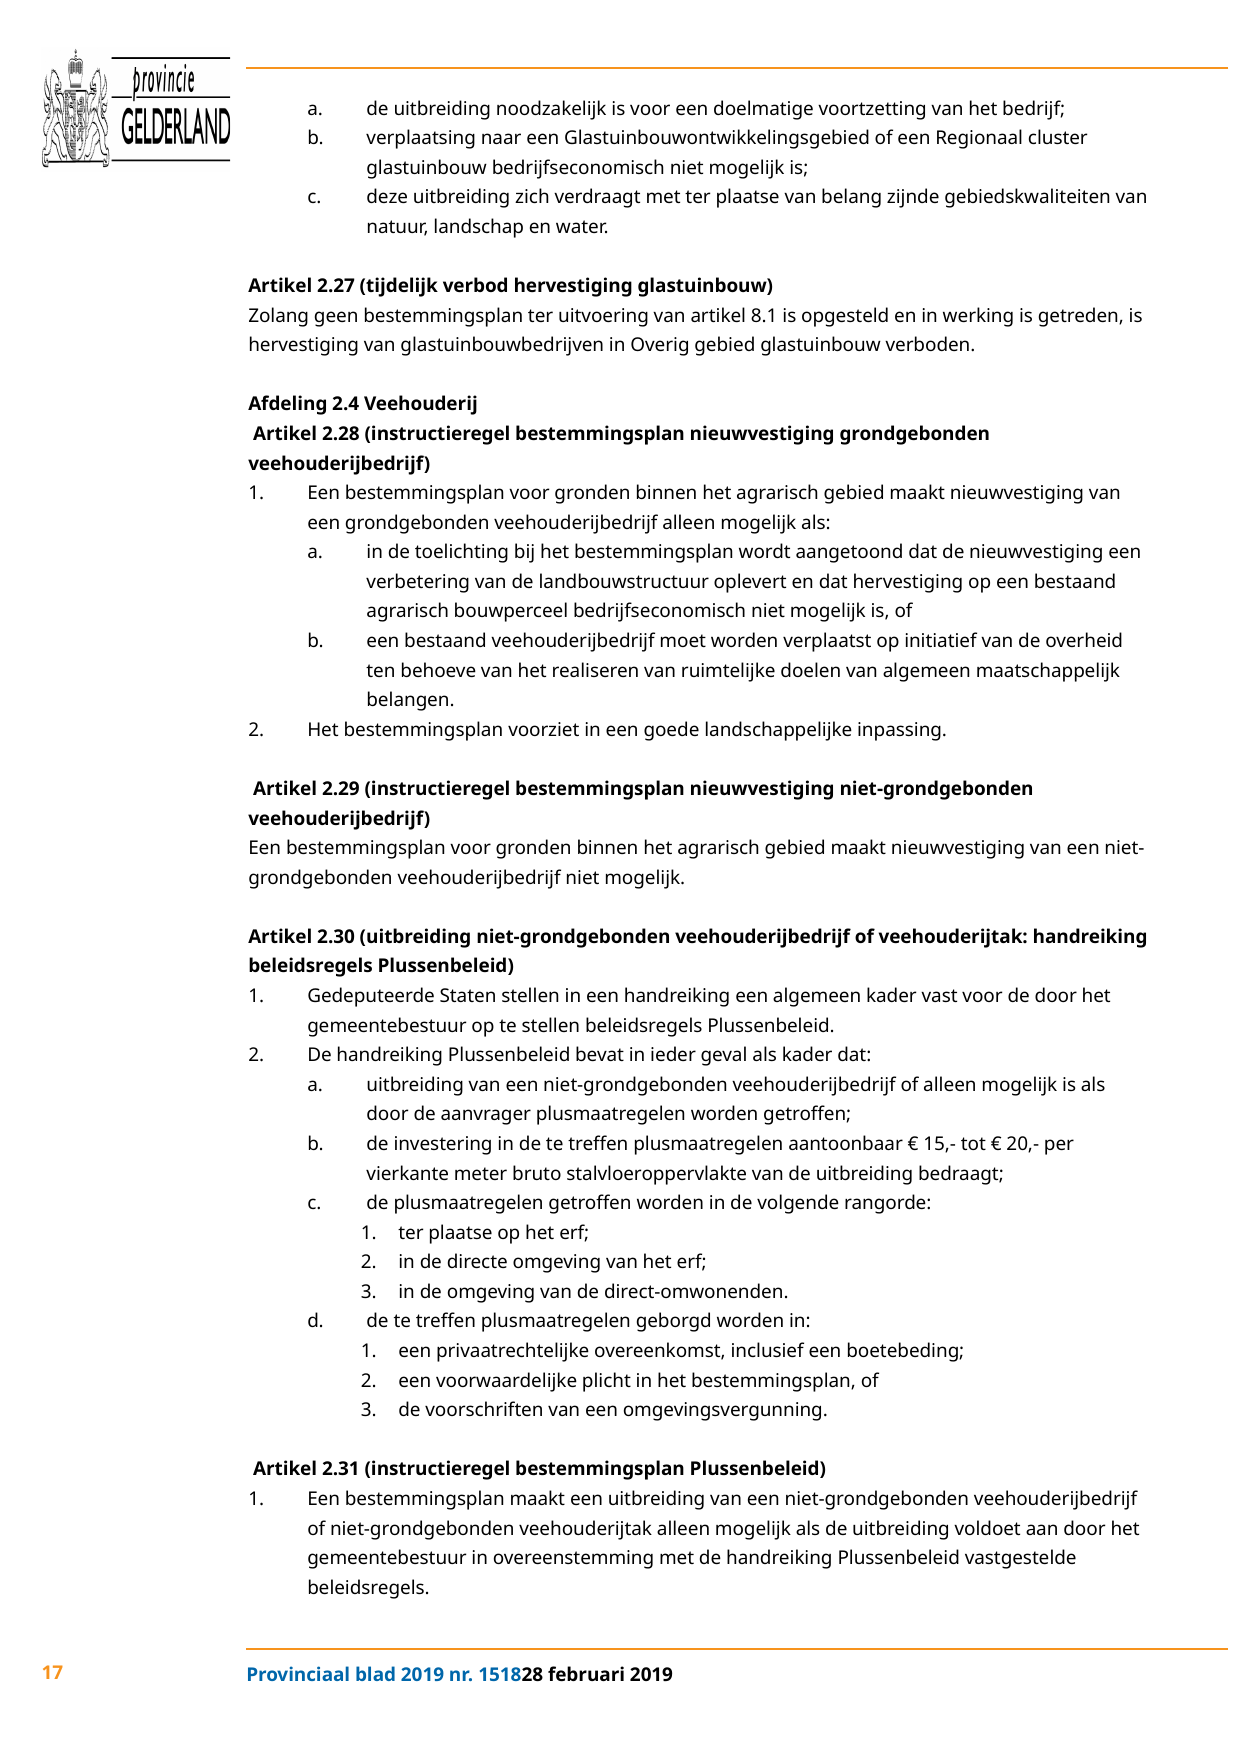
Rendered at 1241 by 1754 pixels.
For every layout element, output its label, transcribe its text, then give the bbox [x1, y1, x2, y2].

text Een bestemmingsplan voor gronden binnen het agrarisch gebied maakt nieuwvestiging van een niet-grondgebonden veehouderijbedrijf niet mogelijk. [248, 834, 1152, 890]
list De handreiking Plussenbeleid bevat in ieder geval als kader dat: [248, 1041, 1152, 1067]
list Een bestemmingsplan voor gronden binnen het agrarisch gebied maakt nieuwvestiging van een grondgebonden veehouderijbedrijf alleen mogelijk als: [248, 479, 1152, 535]
list Gedeputeerde Staten stellen in een handreiking een algemeen kader vast voor de door het gemeentebestuur op te stellen beleidsregels Plussenbeleid. [248, 982, 1152, 1038]
list de plusmaatregelen getroffen worden in de volgende rangorde: [307, 1189, 1152, 1215]
list Het bestemmingsplan voorziet in een goede landschappelijke inpassing. [248, 716, 1152, 742]
text Zolang geen bestemmingsplan ter uitvoering van artikel 8.1 is opgesteld en in werking is getreden, is hervestiging van glastuinbouwbedrijven in Overig gebied glastuinbouw verboden. [248, 302, 1152, 357]
list verplaatsing naar een Glastuinbouwontwikkelingsgebied of een Regionaal cluster glastuinbouw bedrijfseconomisch niet mogelijk is; [307, 124, 1152, 180]
list de investering in de te treffen plusmaatregelen aantoonbaar € 15,- tot € 20,- per vierkante meter bruto stalvloeroppervlakte van de uitbreiding bedraagt; [307, 1130, 1152, 1186]
list de uitbreiding noodzakelijk is voor een doelmatige voortzetting van het bedrijf; [307, 95, 1152, 121]
picture [41, 47, 231, 172]
list deze uitbreiding zich verdraagt met ter plaatse van belang zijnde gebiedskwaliteiten van natuur, landschap en water. [307, 183, 1152, 239]
list in de omgeving van de direct-omwonenden. [361, 1278, 1152, 1304]
text Artikel 2.27 (tijdelijk verbod hervestiging glastuinbouw) [248, 272, 1152, 298]
text Artikel 2.31 (instructieregel bestemmingsplan Plussenbeleid) [248, 1456, 1152, 1481]
list Een bestemmingsplan maakt een uitbreiding van een niet-grondgebonden veehouderijbedrijf of niet-grondgebonden veehouderijtak alleen mogelijk als de uitbreiding voldoet aan door het gemeentebestuur in overeenstemming met de handreiking Plussenbeleid vastgestelde beleidsregels. [248, 1485, 1152, 1600]
text Afdeling 2.4 Veehouderij [248, 391, 1152, 416]
list in de directe omgeving van het erf; [361, 1248, 1152, 1274]
list een privaatrechtelijke overeenkomst, inclusief een boetebeding; [361, 1337, 1152, 1363]
text Artikel 2.29 (instructieregel bestemmingsplan nieuwvestiging niet-grondgebonden veehouderijbedrijf) [248, 775, 1152, 831]
list de te treffen plusmaatregelen geborgd worden in: [307, 1308, 1152, 1333]
list de voorschriften van een omgevingsvergunning. [361, 1396, 1152, 1422]
list een bestaand veehouderijbedrijf moet worden verplaatst op initiatief van de overheid ten behoeve van het realiseren van ruimtelijke doelen van algemeen maatschappelijk belangen. [307, 627, 1152, 712]
list in de toelichting bij het bestemmingsplan wordt aangetoond dat de nieuwvestiging een verbetering van de landbouwstructuur oplevert en dat hervestiging op een bestaand agrarisch bouwperceel bedrijfseconomisch niet mogelijk is, of [307, 538, 1152, 623]
list uitbreiding van een niet-grondgebonden veehouderijbedrijf of alleen mogelijk is als door de aanvrager plusmaatregelen worden getroffen; [307, 1071, 1152, 1126]
text Artikel 2.30 (uitbreiding niet-grondgebonden veehouderijbedrijf of veehouderijtak: handreiking beleidsregels Plussenbeleid) [248, 923, 1152, 978]
text Artikel 2.28 (instructieregel bestemmingsplan nieuwvestiging grondgebonden veehouderijbedrijf) [248, 420, 1152, 476]
list een voorwaardelijke plicht in het bestemmingsplan, of [361, 1367, 1152, 1393]
list ter plaatse op het erf; [361, 1219, 1152, 1245]
